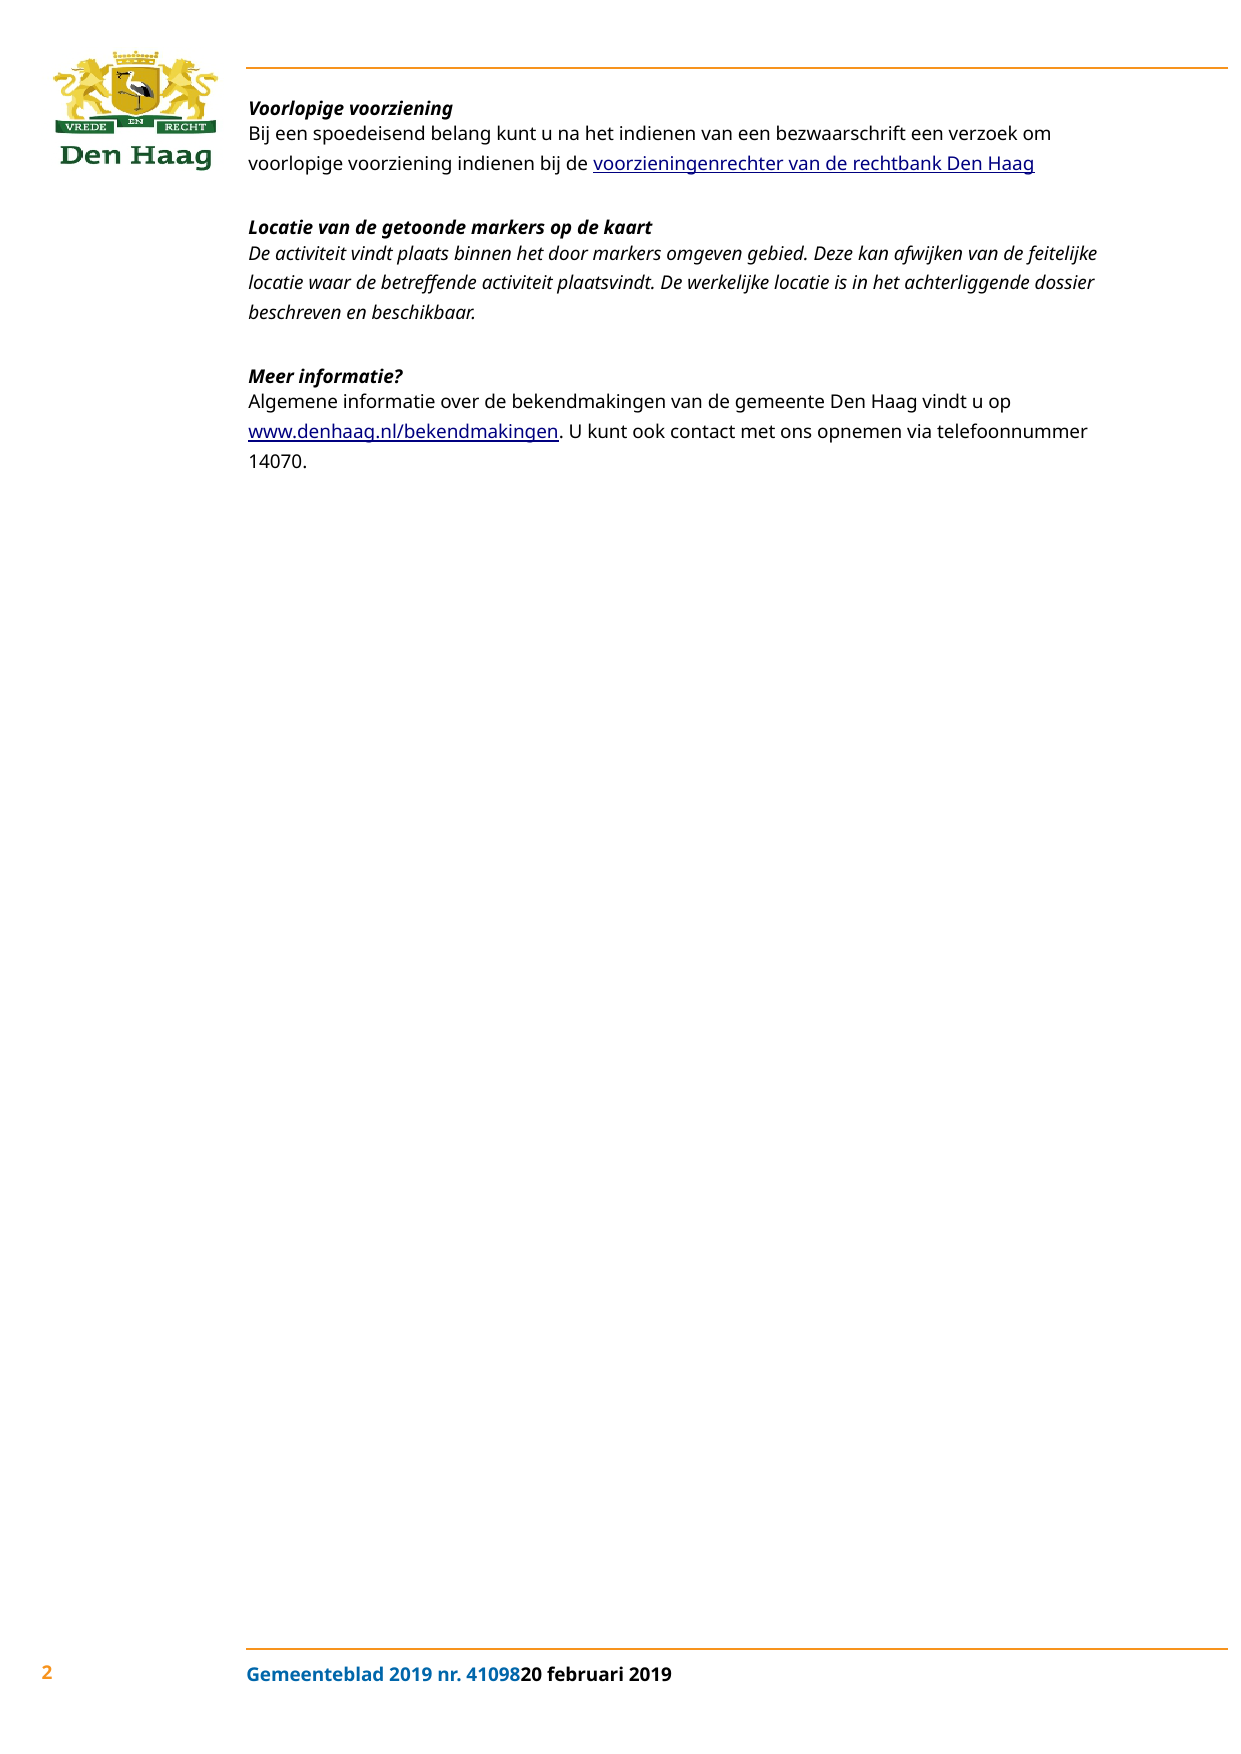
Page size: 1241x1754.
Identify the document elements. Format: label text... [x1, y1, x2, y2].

text Meer informatie? [248, 363, 1152, 389]
picture [41, 47, 231, 172]
text Locatie van de getoonde markers op de kaart [248, 214, 1152, 240]
text De activiteit vindt plaats binnen het door markers omgeven gebied. Deze kan afwijken van de feitelijke locatie waar de betreffende activiteit plaatsvindt. De werkelijke locatie is in het achterliggende dossier beschreven en beschikbaar. [248, 240, 1152, 325]
text Voorlopige voorziening [248, 95, 1152, 121]
text Bij een spoedeisend belang kunt u na het indienen van een bezwaarschrift een verzoek om voorlopige voorziening indienen bij de voorzieningenrechter van de rechtbank Den Haag [248, 121, 1152, 176]
text Algemene informatie over de bekendmakingen van de gemeente Den Haag vindt u op www.denhaag.nl/bekendmakingen. U kunt ook contact met ons opnemen via telefoonnummer 14070. [248, 389, 1152, 473]
